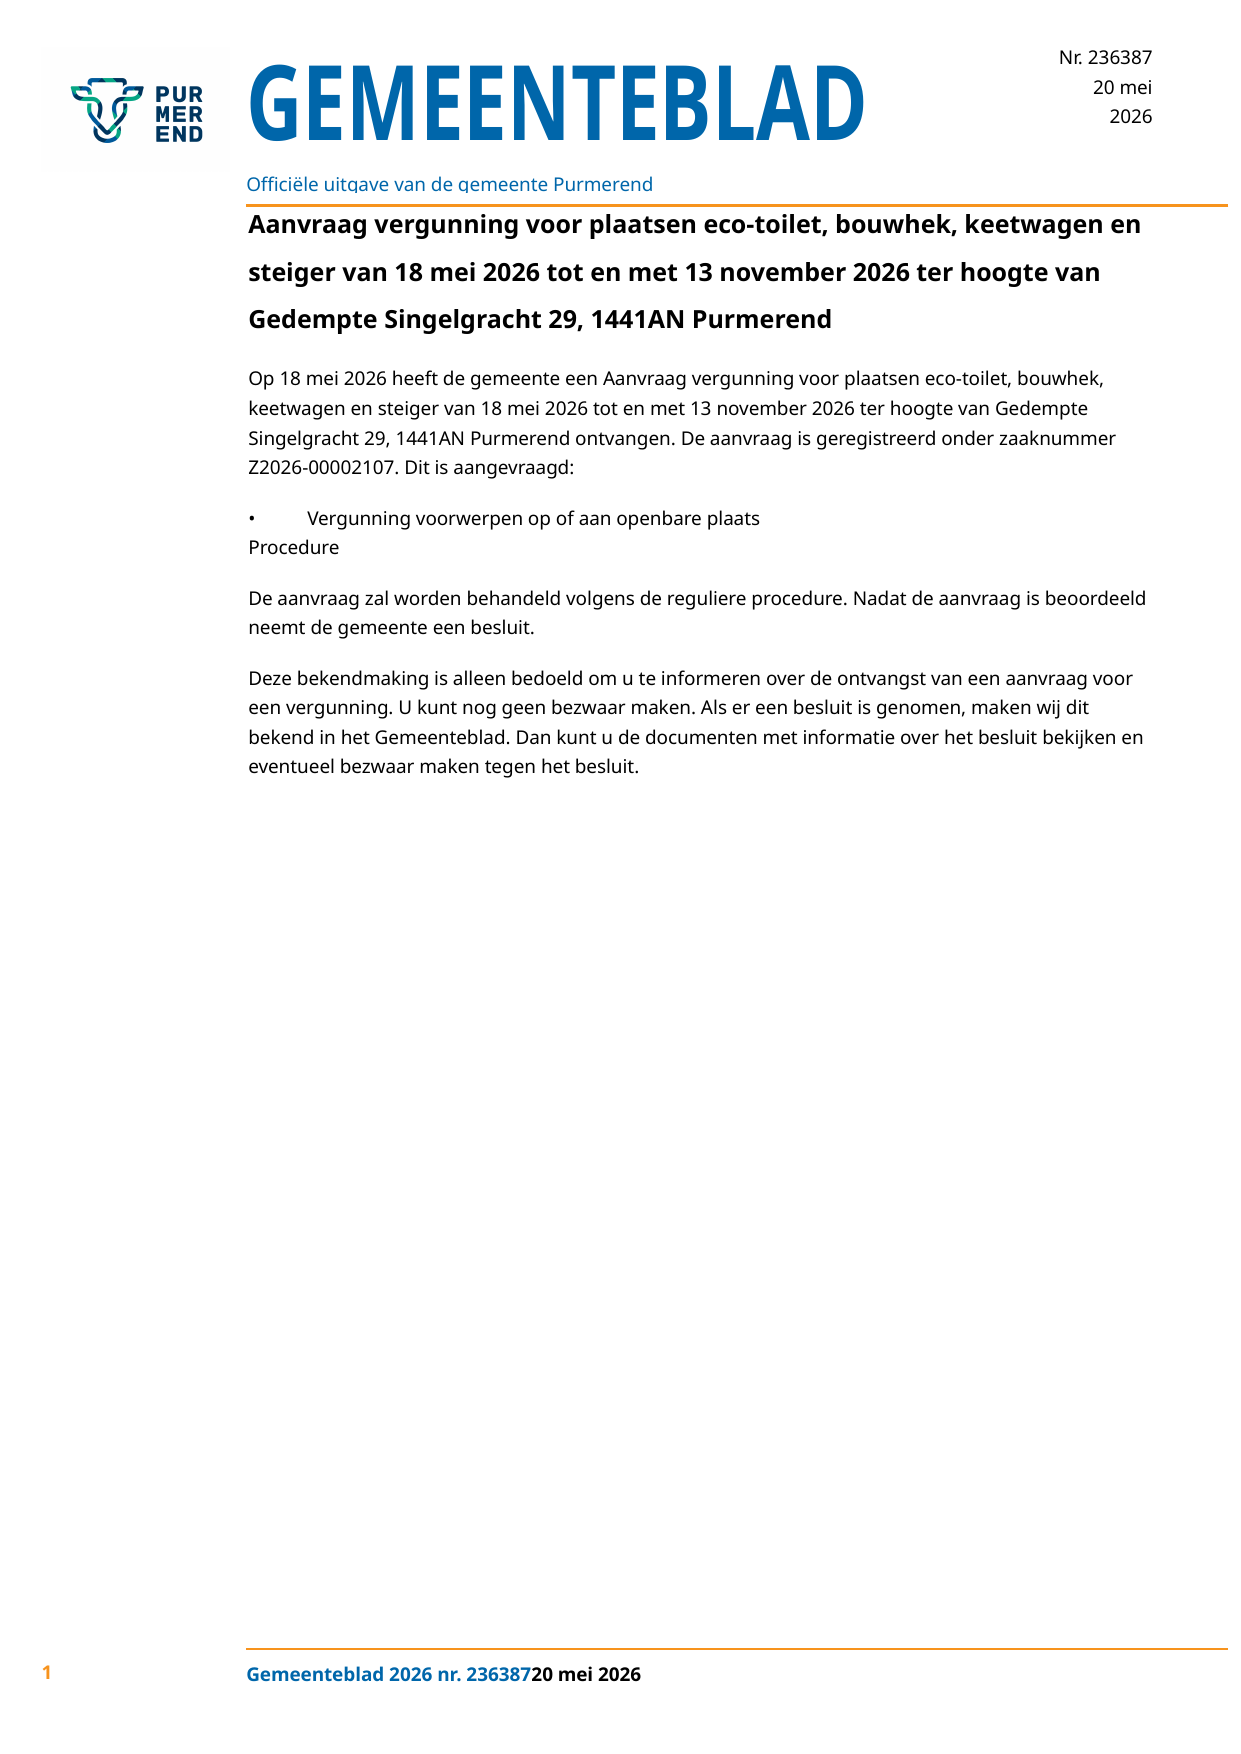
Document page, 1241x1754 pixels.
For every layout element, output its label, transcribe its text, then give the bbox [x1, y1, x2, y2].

text De aanvraag zal worden behandeld volgens de reguliere procedure. Nadat de aanvraag is beoordeeld neemt de gemeente een besluit. [248, 585, 1152, 640]
text Aanvraag vergunning voor plaatsen eco-toilet, bouwhek, keetwagen en steiger van 18 mei 2026 tot en met 13 november 2026 ter hoogte van Gedempte Singelgracht 29, 1441AN Purmerend [248, 207, 1152, 336]
text Op 18 mei 2026 heeft de gemeente een Aanvraag vergunning voor plaatsen eco-toilet, bouwhek, keetwagen en steiger van 18 mei 2026 tot en met 13 november 2026 ter hoogte van Gedempte Singelgracht 29, 1441AN Purmerend ontvangen. De aanvraag is geregistreerd onder zaaknummer Z2026-00002107. Dit is aangevraagd: [248, 366, 1152, 480]
picture [41, 47, 231, 172]
list Vergunning voorwerpen op of aan openbare plaats [248, 505, 1152, 530]
text Deze bekendmaking is alleen bedoeld om u te informeren over de ontvangst van een aanvraag voor een vergunning. U kunt nog geen bezwaar maken. Als er een besluit is genomen, maken wij dit bekend in het Gemeenteblad. Dan kunt u de documenten met informatie over het besluit bekijken en eventueel bezwaar maken tegen het besluit. [248, 665, 1152, 779]
text Procedure [248, 534, 1152, 560]
